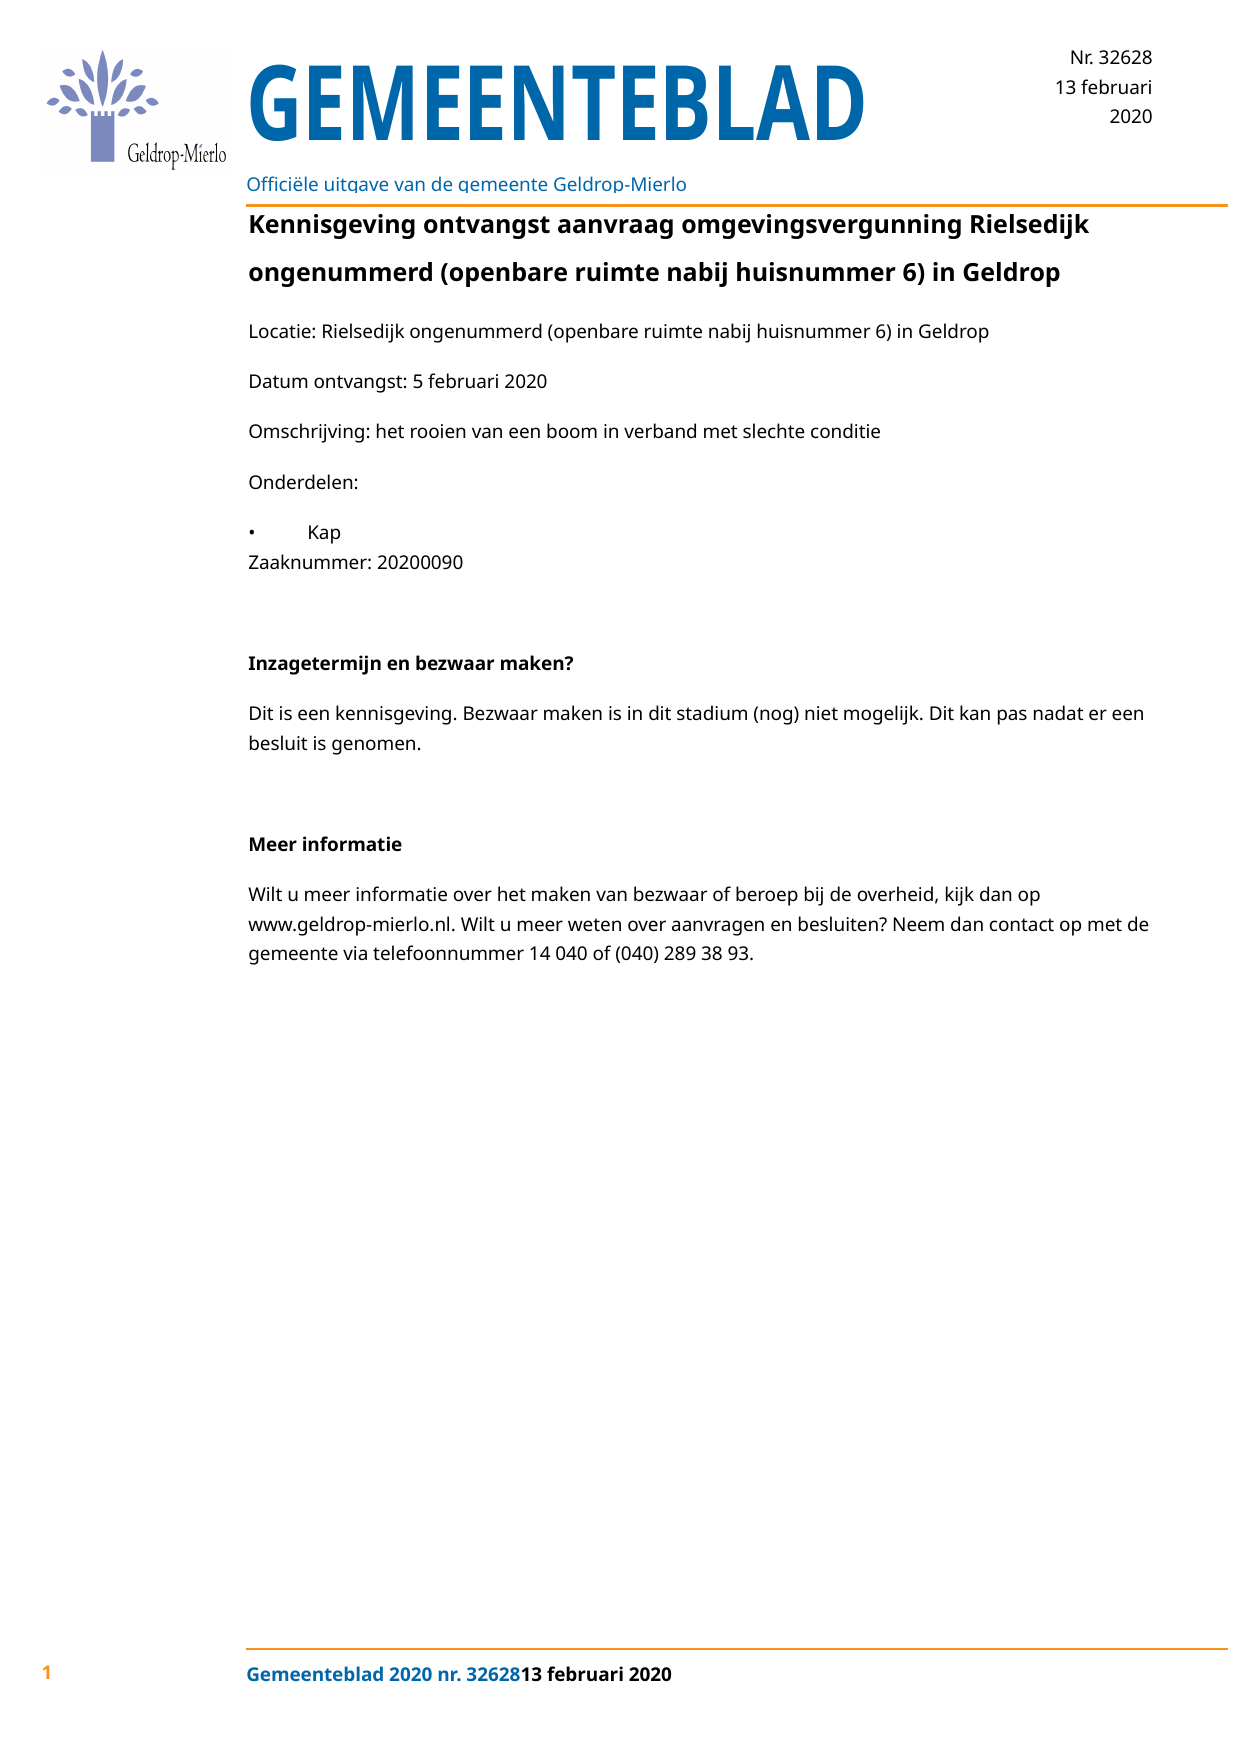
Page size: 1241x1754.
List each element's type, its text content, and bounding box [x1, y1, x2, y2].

text Kennisgeving ontvangst aanvraag omgevingsvergunning Rielsedijk ongenummerd (openbare ruimte nabij huisnummer 6) in Geldrop [248, 207, 1152, 288]
text Onderdelen: [248, 469, 1152, 495]
list Kap [248, 519, 1152, 545]
text Dit is een kennisgeving. Bezwaar maken is in dit stadium (nog) niet mogelijk. Dit kan pas nadat er een besluit is genomen. [248, 700, 1152, 756]
text Inzagetermijn en bezwaar maken? [248, 650, 1152, 676]
text Datum ontvangst: 5 februari 2020 [248, 368, 1152, 394]
text Meer informatie [248, 831, 1152, 857]
picture [41, 47, 231, 172]
text Zaaknummer: 20200090 [248, 549, 1152, 575]
text Omschrijving: het rooien van een boom in verband met slechte conditie [248, 419, 1152, 444]
text Locatie: Rielsedijk ongenummerd (openbare ruimte nabij huisnummer 6) in Geldrop [248, 318, 1152, 344]
text Wilt u meer informatie over het maken van bezwaar of beroep bij de overheid, kijk dan op www.geldrop-mierlo.nl. Wilt u meer weten over aanvragen en besluiten? Neem dan contact op met de gemeente via telefoonnummer 14 040 of (040) 289 38 93. [248, 881, 1152, 966]
